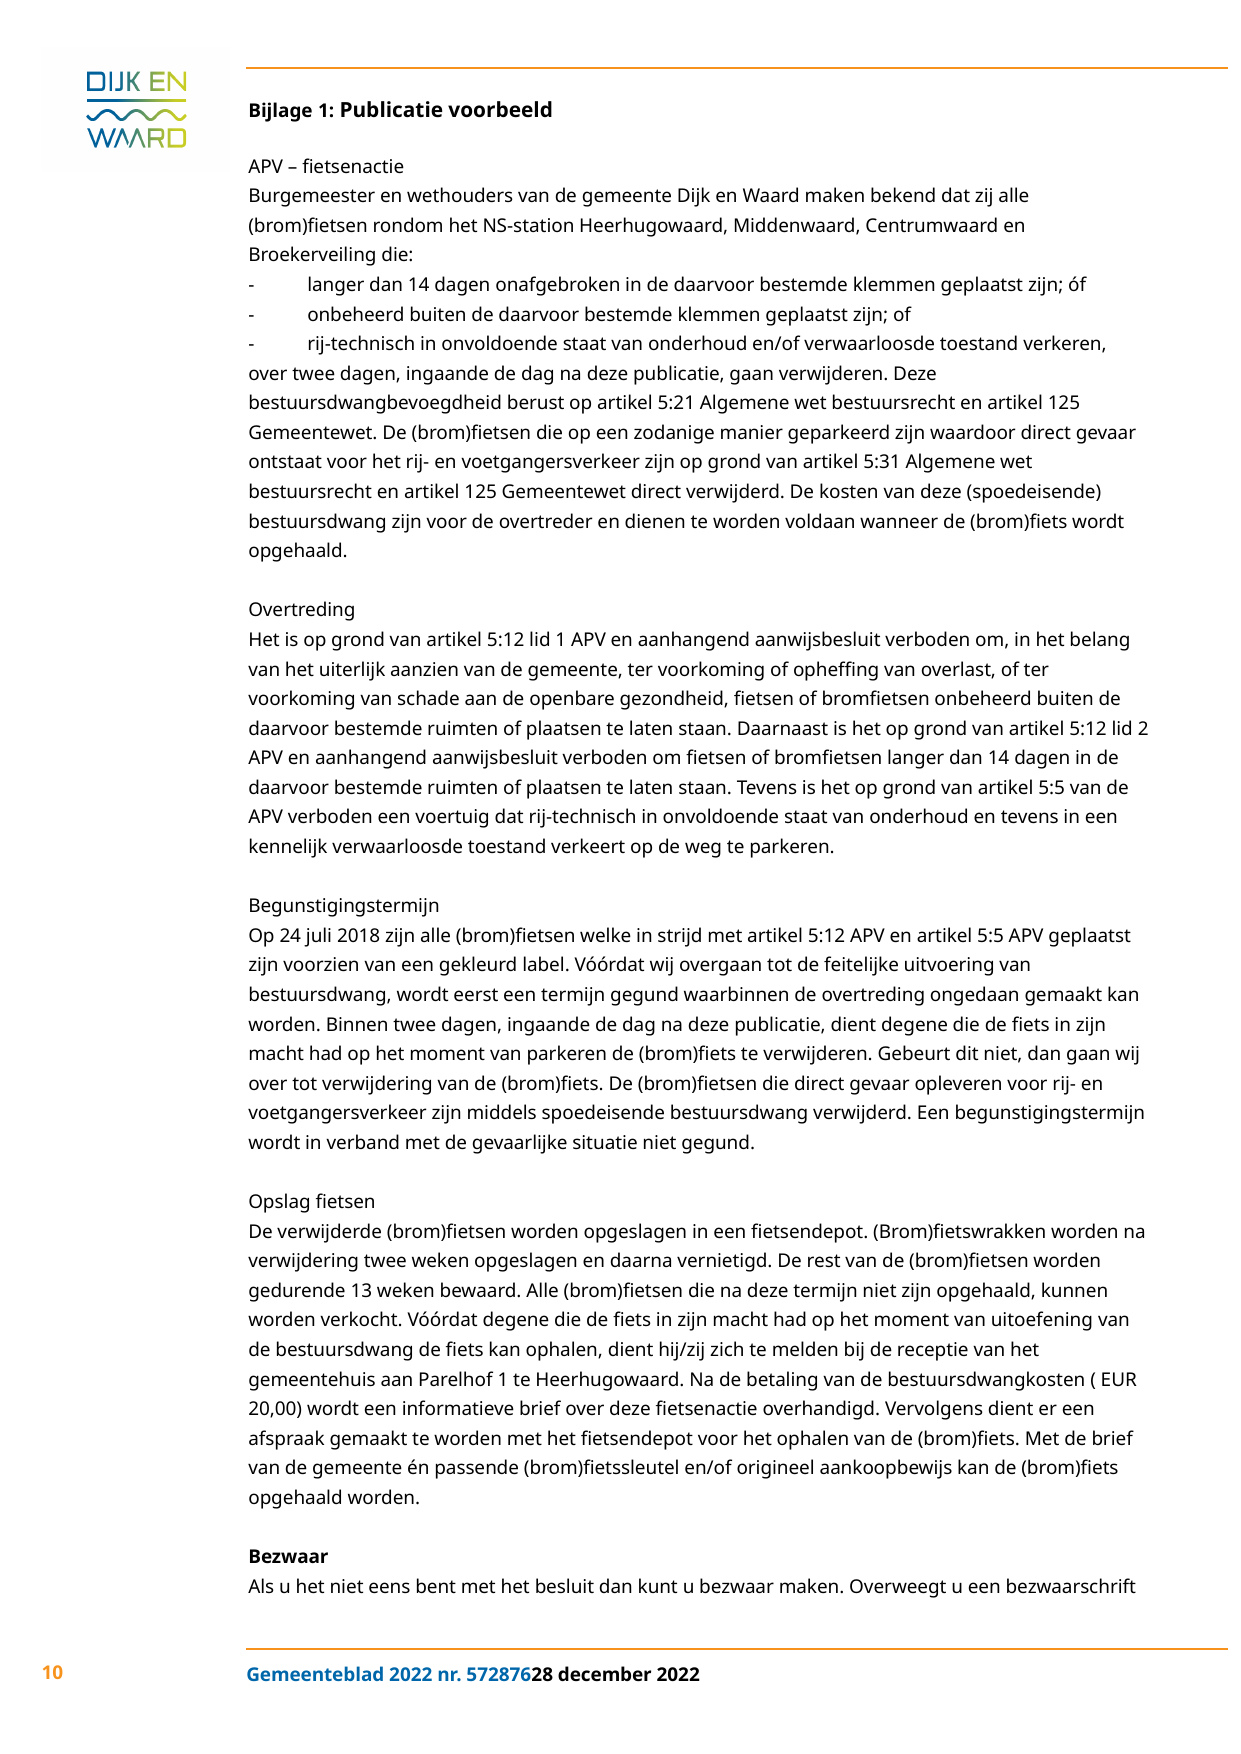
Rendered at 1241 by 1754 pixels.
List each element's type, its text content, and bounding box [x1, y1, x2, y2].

text Bijlage 1: Publicatie voorbeeld [248, 95, 1152, 123]
text Opslag fietsen [248, 1188, 1152, 1214]
picture [41, 47, 231, 172]
list rij-technisch in onvoldoende staat van onderhoud en/of verwaarloosde toestand verkeren, [248, 330, 1152, 356]
text Overtreding [248, 597, 1152, 622]
text De verwijderde (brom)fietsen worden opgeslagen in een fietsendepot. (Brom)fietswrakken worden na verwijdering twee weken opgeslagen en daarna vernietigd. De rest van de (brom)fietsen worden gedurende 13 weken bewaard. Alle (brom)fietsen die na deze termijn niet zijn opgehaald, kunnen worden verkocht. Vóórdat degene die de fiets in zijn macht had op het moment van uitoefening van de bestuursdwang de fiets kan ophalen, dient hij/zij zich te melden bij de receptie van het gemeentehuis aan Parelhof 1 te Heerhugowaard. Na de betaling van de bestuursdwangkosten ( EUR 20,00) wordt een informatieve brief over deze fietsenactie overhandigd. Vervolgens dient er een afspraak gemaakt te worden met het fietsendepot voor het ophalen van de (brom)fiets. Met de brief van de gemeente én passende (brom)fietssleutel en/of origineel aankoopbewijs kan de (brom)fiets opgehaald worden. [248, 1218, 1152, 1510]
text Als u het niet eens bent met het besluit dan kunt u bezwaar maken. Overweegt u een bezwaarschrift [248, 1573, 1152, 1599]
text Bezwaar [248, 1543, 1152, 1569]
text Het is op grond van artikel 5:12 lid 1 APV en aanhangend aanwijsbesluit verboden om, in het belang van het uiterlijk aanzien van de gemeente, ter voorkoming of opheffing van overlast, of ter voorkoming van schade aan de openbare gezondheid, fietsen of bromfietsen onbeheerd buiten de daarvoor bestemde ruimten of plaatsen te laten staan. Daarnaast is het op grond van artikel 5:12 lid 2 APV en aanhangend aanwijsbesluit verboden om fietsen of bromfietsen langer dan 14 dagen in de daarvoor bestemde ruimten of plaatsen te laten staan. Tevens is het op grond van artikel 5:5 van de APV verboden een voertuig dat rij-technisch in onvoldoende staat van onderhoud en tevens in een kennelijk verwaarloosde toestand verkeert op de weg te parkeren. [248, 626, 1152, 859]
text Burgemeester en wethouders van de gemeente Dijk en Waard maken bekend dat zij alle (brom)fietsen rondom het NS-station Heerhugowaard, Middenwaard, Centrumwaard en Broekerveiling die: [248, 182, 1152, 267]
text Begunstigingstermijn [248, 892, 1152, 918]
text Op 24 juli 2018 zijn alle (brom)fietsen welke in strijd met artikel 5:12 APV en artikel 5:5 APV geplaatst zijn voorzien van een gekleurd label. Vóórdat wij overgaan tot de feitelijke uitvoering van bestuursdwang, wordt eerst een termijn gegund waarbinnen de overtreding ongedaan gemaakt kan worden. Binnen twee dagen, ingaande de dag na deze publicatie, dient degene die de fiets in zijn macht had op het moment van parkeren de (brom)fiets te verwijderen. Gebeurt dit niet, dan gaan wij over tot verwijdering van de (brom)fiets. De (brom)fietsen die direct gevaar opleveren voor rij- en voetgangersverkeer zijn middels spoedeisende bestuursdwang verwijderd. Een begunstigingstermijn wordt in verband met de gevaarlijke situatie niet gegund. [248, 922, 1152, 1155]
text APV – fietsenactie [248, 153, 1152, 179]
list onbeheerd buiten de daarvoor bestemde klemmen geplaatst zijn; of [248, 301, 1152, 327]
list langer dan 14 dagen onafgebroken in de daarvoor bestemde klemmen geplaatst zijn; óf [248, 271, 1152, 297]
text over twee dagen, ingaande de dag na deze publicatie, gaan verwijderen. Deze bestuursdwangbevoegdheid berust op artikel 5:21 Algemene wet bestuursrecht en artikel 125 Gemeentewet. De (brom)fietsen die op een zodanige manier geparkeerd zijn waardoor direct gevaar ontstaat voor het rij- en voetgangersverkeer zijn op grond van artikel 5:31 Algemene wet bestuursrecht en artikel 125 Gemeentewet direct verwijderd. De kosten van deze (spoedeisende) bestuursdwang zijn voor de overtreder en dienen te worden voldaan wanneer de (brom)fiets wordt opgehaald. [248, 360, 1152, 563]
